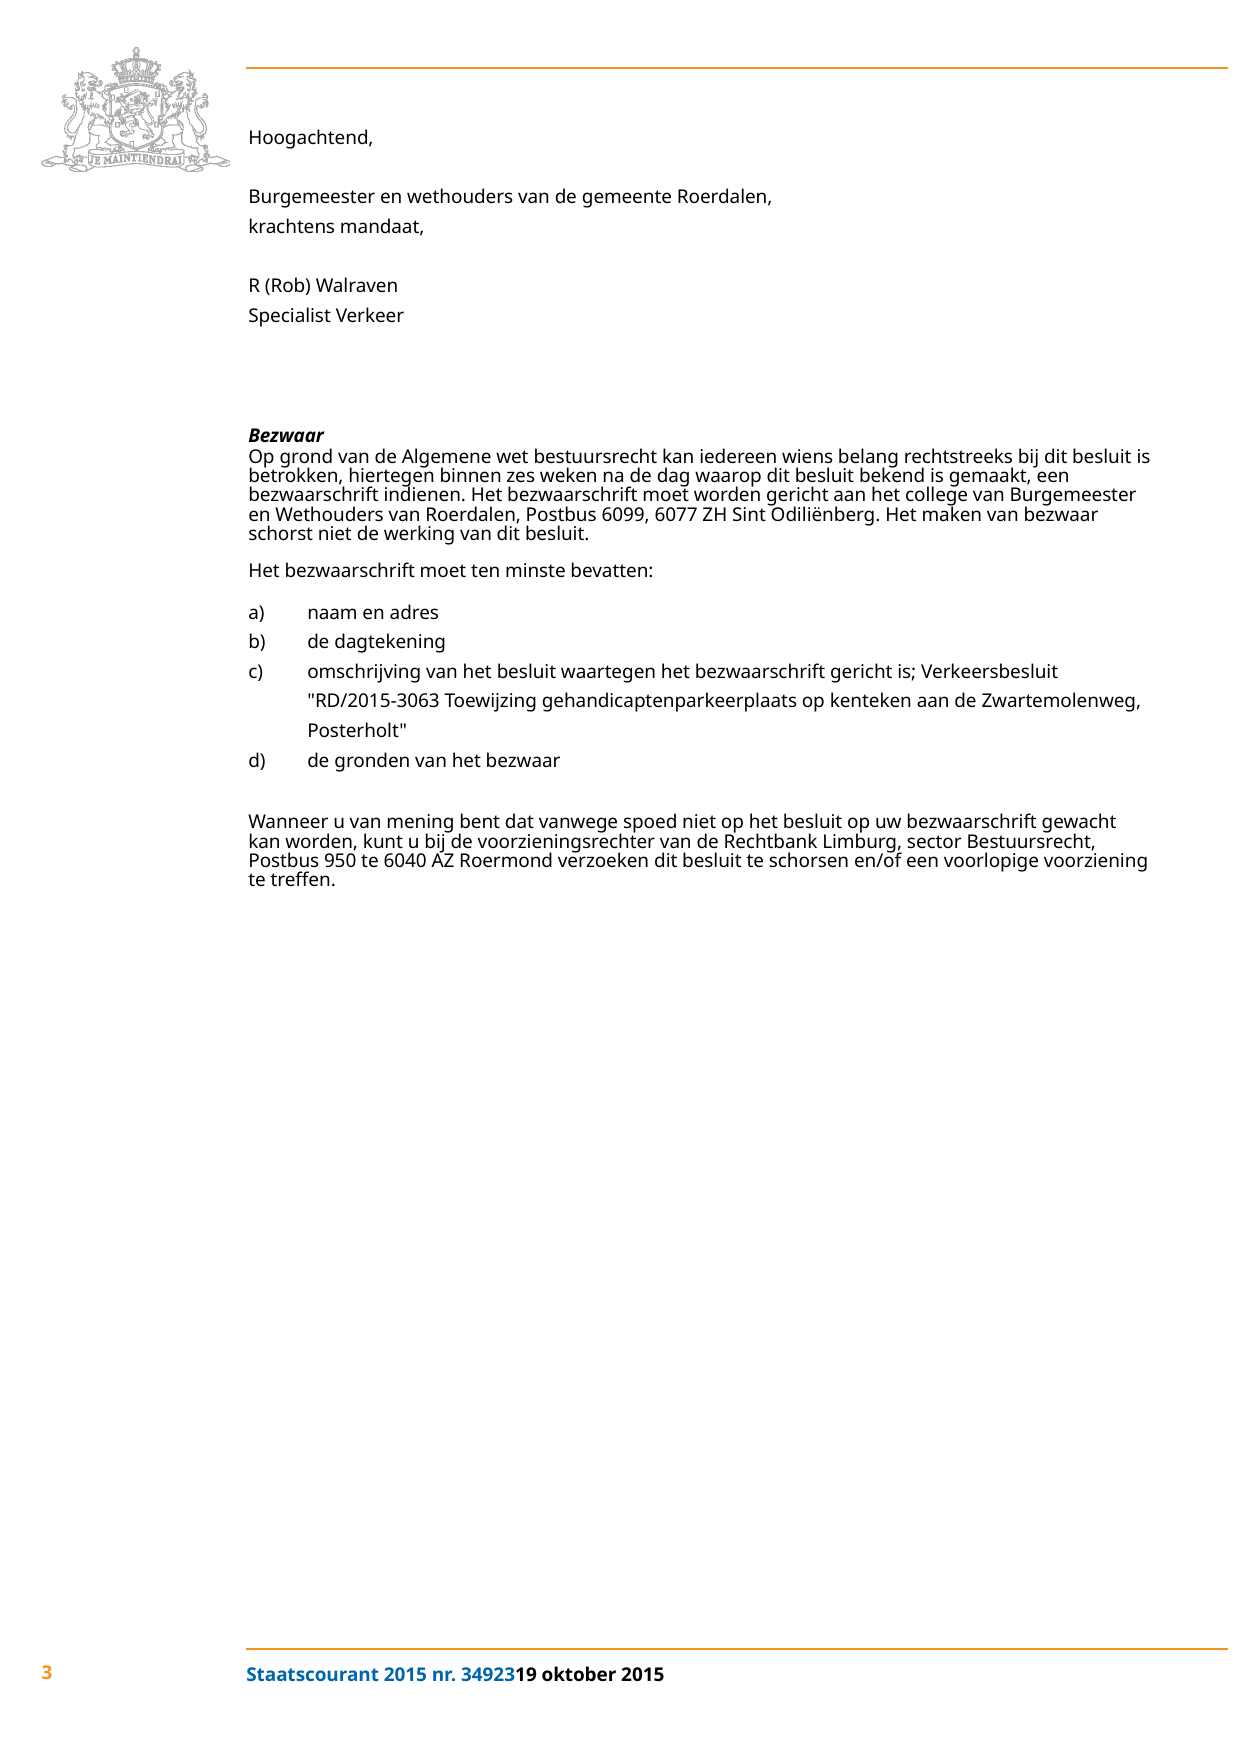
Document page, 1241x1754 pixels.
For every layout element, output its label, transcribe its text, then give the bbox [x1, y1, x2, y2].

list omschrijving van het besluit waartegen het bezwaarschrift gericht is; Verkeersbesluit "RD/2015-3063 Toewijzing gehandicaptenparkeerplaats op kenteken aan de Zwartemolenweg, Posterholt" [248, 658, 1152, 743]
text R (Rob) Walraven [248, 272, 1152, 298]
text Burgemeester en wethouders van de gemeente Roerdalen, [248, 183, 1152, 209]
list de gronden van het bezwaar [248, 747, 1152, 773]
text Het bezwaarschrift moet ten minste bevatten: [248, 562, 1152, 581]
text Wanneer u van mening bent dat vanwege spoed niet op het besluit op uw bezwaarschrift gewacht kan worden, kunt u bij de voorzieningsrechter van de Rechtbank Limburg, sector Bestuursrecht, Postbus 950 te 6040 AZ Roermond verzoeken dit besluit te schorsen en/of een voorlopige voorziening te treffen. [248, 813, 1152, 891]
list de dagtekening [248, 628, 1152, 654]
picture [41, 47, 231, 172]
list naam en adres [248, 599, 1152, 625]
text Specialist Verkeer [248, 302, 1152, 328]
text Hoogachtend, [248, 124, 1152, 150]
text Bezwaar [248, 422, 1152, 448]
text Op grond van de Algemene wet bestuursrecht kan iedereen wiens belang rechtstreeks bij dit besluit is betrokken, hiertegen binnen zes weken na de dag waarop dit besluit bekend is gemaakt, een bezwaarschrift indienen. Het bezwaarschrift moet worden gericht aan het college van Burgemeester en Wethouders van Roerdalen, Postbus 6099, 6077 ZH Sint Odiliënberg. Het maken van bezwaar schorst niet de werking van dit besluit. [248, 448, 1152, 544]
text krachtens mandaat, [248, 213, 1152, 239]
